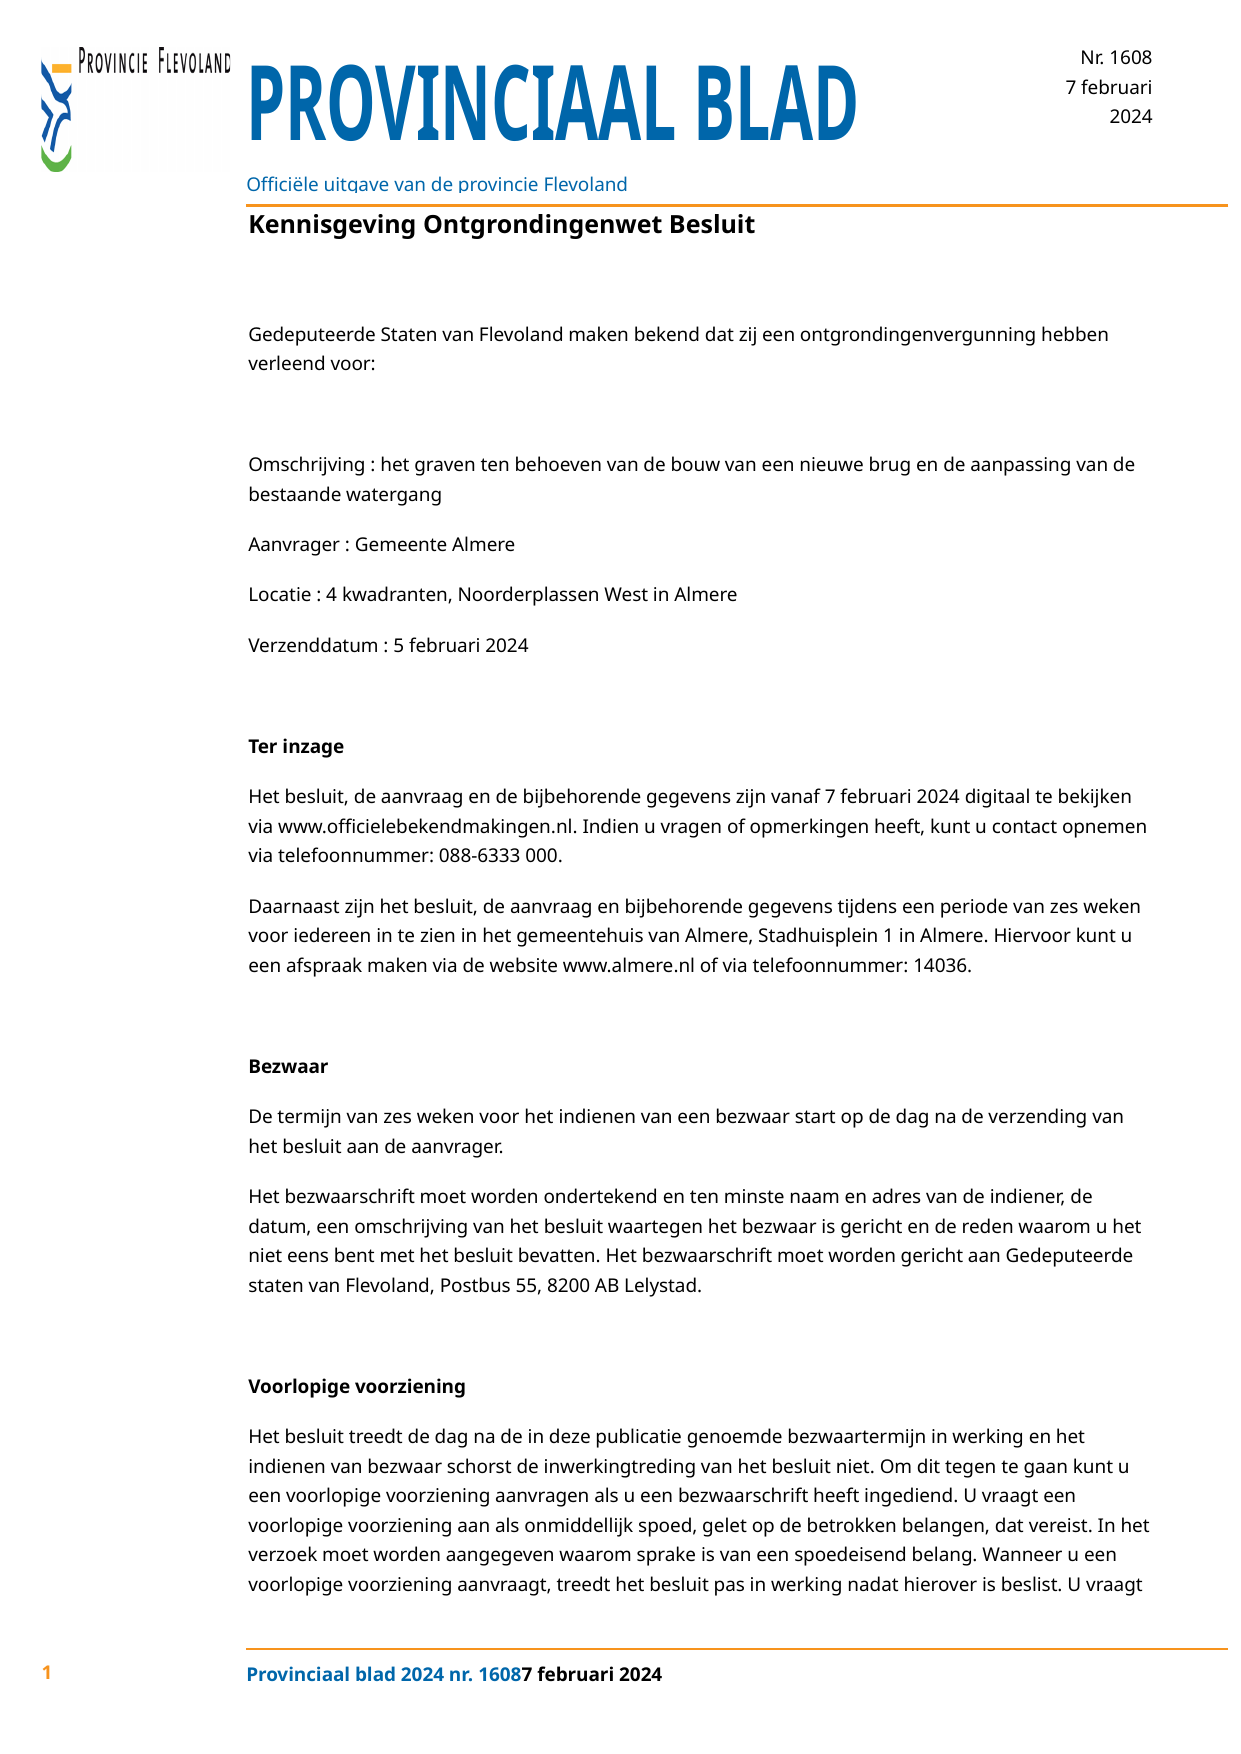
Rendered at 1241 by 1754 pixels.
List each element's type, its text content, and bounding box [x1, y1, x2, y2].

text Bezwaar [248, 1053, 1152, 1078]
text Het besluit, de aanvraag en de bijbehorende gegevens zijn vanaf 7 februari 2024 digitaal te bekijken via www.officielebekendmakingen.nl. Indien u vragen of opmerkingen heeft, kunt u contact opnemen via telefoonnummer: 088-6333 000. [248, 783, 1152, 868]
text Het bezwaarschrift moet worden ondertekend en ten minste naam en adres van de indiener, de datum, een omschrijving van het besluit waartegen het bezwaar is gericht en de reden waarom u het niet eens bent met het besluit bevatten. Het bezwaarschrift moet worden gericht aan Gedeputeerde staten van Flevoland, Postbus 55, 8200 AB Lelystad. [248, 1183, 1152, 1298]
text Omschrijving : het graven ten behoeven van de bouw van een nieuwe brug en de aanpassing van de bestaande watergang [248, 451, 1152, 506]
text Aanvrager : Gemeente Almere [248, 531, 1152, 557]
text Kennisgeving Ontgrondingenwet Besluit [248, 207, 1152, 241]
text Ter inzage [248, 733, 1152, 758]
text De termijn van zes weken voor het indienen van een bezwaar start op de dag na de verzending van het besluit aan de aanvrager. [248, 1103, 1152, 1158]
picture [41, 47, 231, 172]
text Het besluit treedt de dag na de in deze publicatie genoemde bezwaartermijn in werking en het indienen van bezwaar schorst de inwerkingtreding van het besluit niet. Om dit tegen te gaan kunt u een voorlopige voorziening aanvragen als u een bezwaarschrift heeft ingediend. U vraagt een voorlopige voorziening aan als onmiddellijk spoed, gelet op de betrokken belangen, dat vereist. In het verzoek moet worden aangegeven waarom sprake is van een spoedeisend belang. Wanneer u een voorlopige voorziening aanvraagt, treedt het besluit pas in werking nadat hierover is beslist. U vraagt [248, 1423, 1152, 1597]
text Daarnaast zijn het besluit, de aanvraag en bijbehorende gegevens tijdens een periode van zes weken voor iedereen in te zien in het gemeentehuis van Almere, Stadhuisplein 1 in Almere. Hiervoor kunt u een afspraak maken via de website www.almere.nl of via telefoonnummer: 14036. [248, 893, 1152, 978]
text Gedeputeerde Staten van Flevoland maken bekend dat zij een ontgrondingenvergunning hebben verleend voor: [248, 321, 1152, 376]
text Locatie : 4 kwadranten, Noorderplassen West in Almere [248, 582, 1152, 607]
text Verzenddatum : 5 februari 2024 [248, 632, 1152, 658]
text Voorlopige voorziening [248, 1373, 1152, 1398]
